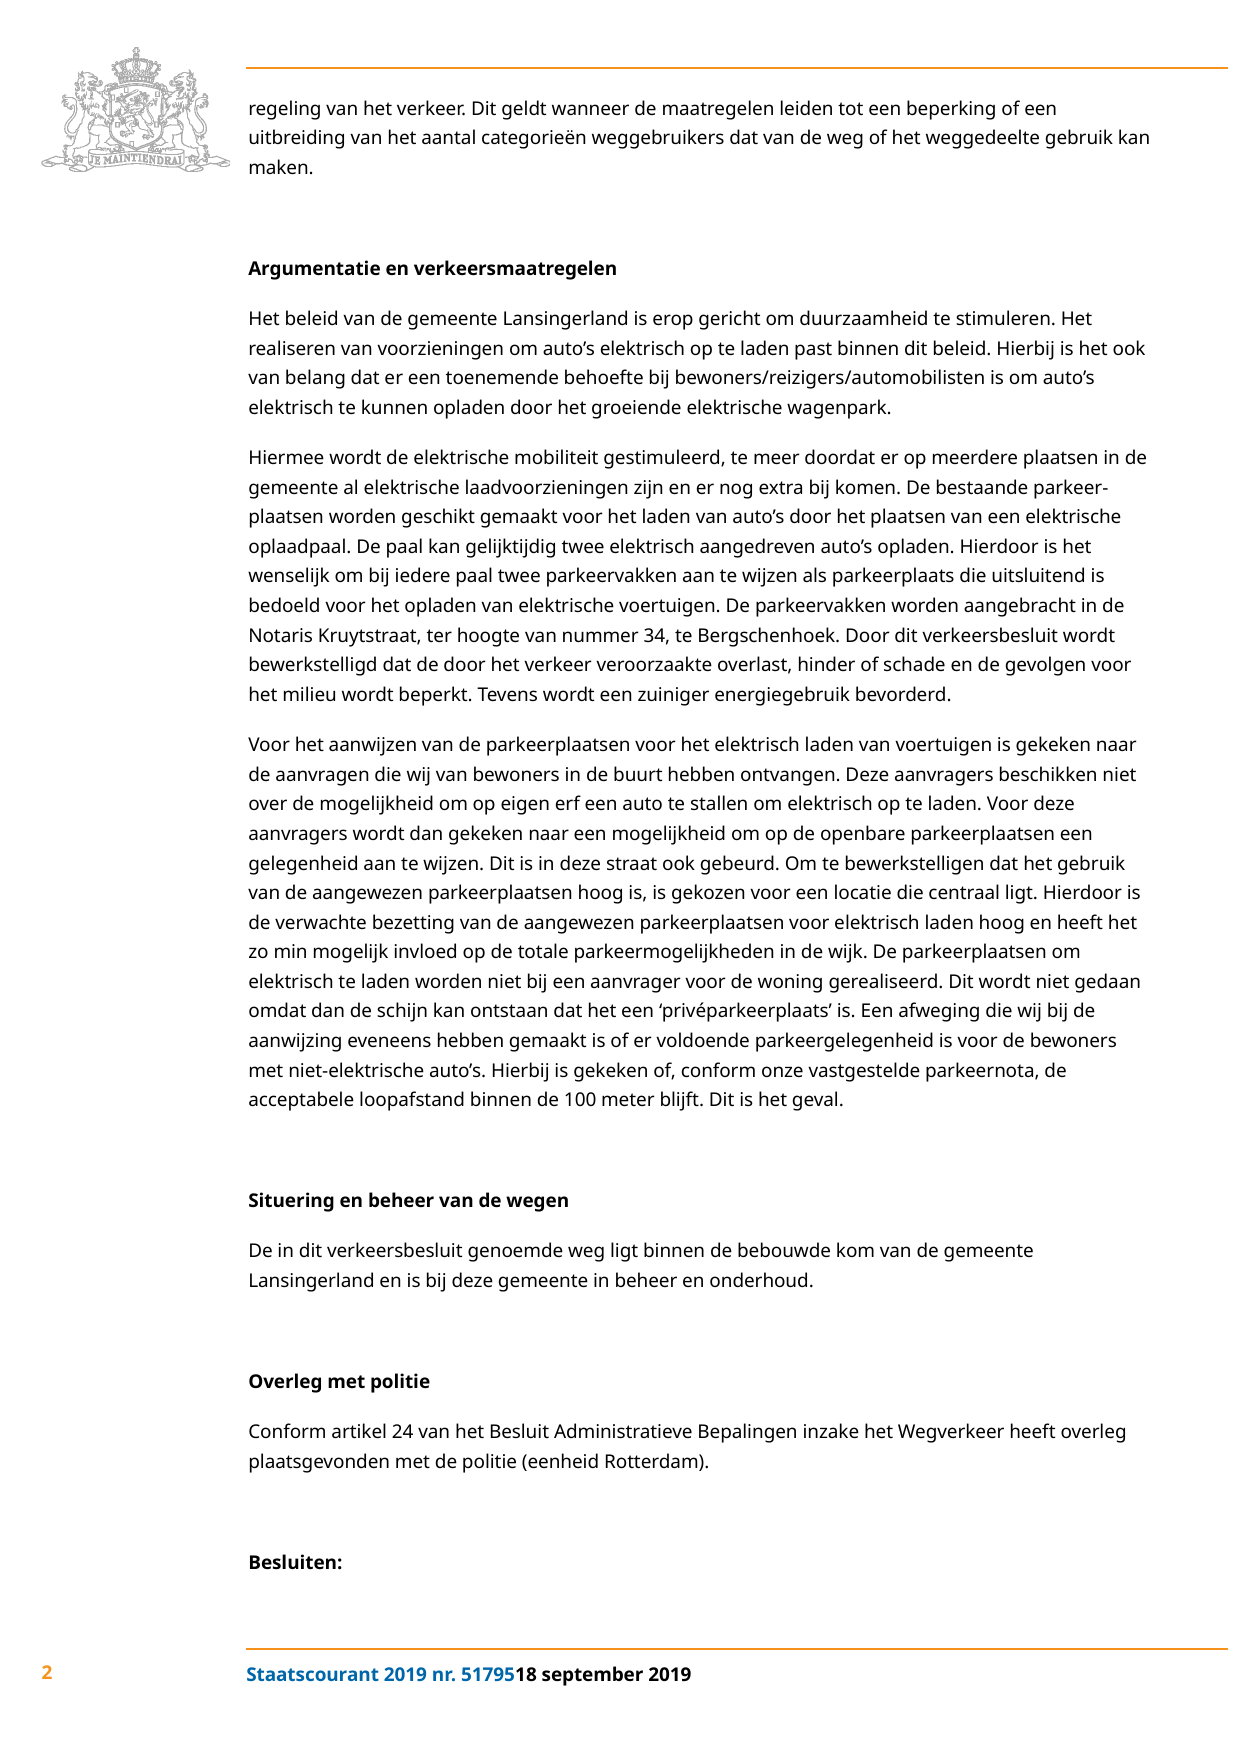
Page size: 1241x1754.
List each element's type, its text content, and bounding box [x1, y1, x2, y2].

text Argumentatie en verkeersmaatregelen [248, 255, 1152, 281]
text Conform artikel 24 van het Besluit Administratieve Bepalingen inzake het Wegverkeer heeft overleg plaatsgevonden met de politie (eenheid Rotterdam). [248, 1418, 1152, 1474]
text Situering en beheer van de wegen [248, 1187, 1152, 1213]
text Hiermee wordt de elektrische mobiliteit gestimuleerd, te meer doordat er op meerdere plaatsen in de gemeente al elektrische laadvoorzieningen zijn en er nog extra bij komen. De bestaande parkeer-plaatsen worden geschikt gemaakt voor het laden van auto’s door het plaatsen van een elektrische oplaadpaal. De paal kan gelijktijdig twee elektrisch aangedreven auto’s opladen. Hierdoor is het wenselijk om bij iedere paal twee parkeervakken aan te wijzen als parkeerplaats die uitsluitend is bedoeld voor het opladen van elektrische voertuigen. De parkeervakken worden aangebracht in de Notaris Kruytstraat, ter hoogte van nummer 34, te Bergschenhoek. Door dit verkeersbesluit wordt bewerkstelligd dat de door het verkeer veroorzaakte overlast, hinder of schade en de gevolgen voor het milieu wordt beperkt. Tevens wordt een zuiniger energiegebruik bevorderd. [248, 444, 1152, 707]
text De in dit verkeersbesluit genoemde weg ligt binnen de bebouwde kom van de gemeente Lansingerland en is bij deze gemeente in beheer en onderhoud. [248, 1238, 1152, 1293]
text Het beleid van de gemeente Lansingerland is erop gericht om duurzaamheid te stimuleren. Het realiseren van voorzieningen om auto’s elektrisch op te laden past binnen dit beleid. Hierbij is het ook van belang dat er een toenemende behoefte bij bewoners/reizigers/automobilisten is om auto’s elektrisch te kunnen opladen door het groeiende elektrische wagenpark. [248, 305, 1152, 420]
picture [41, 47, 231, 172]
text Voor het aanwijzen van de parkeerplaatsen voor het elektrisch laden van voertuigen is gekeken naar de aanvragen die wij van bewoners in de buurt hebben ontvangen. Deze aanvragers beschikken niet over de mogelijkheid om op eigen erf een auto te stallen om elektrisch op te laden. Voor deze aanvragers wordt dan gekeken naar een mogelijkheid om op de openbare parkeerplaatsen een gelegenheid aan te wijzen. Dit is in deze straat ook gebeurd. Om te bewerkstelligen dat het gebruik van de aangewezen parkeerplaatsen hoog is, is gekozen voor een locatie die centraal ligt. Hierdoor is de verwachte bezetting van de aangewezen parkeerplaatsen voor elektrisch laden hoog en heeft het zo min mogelijk invloed op de totale parkeermogelijkheden in de wijk. De parkeerplaatsen om elektrisch te laden worden niet bij een aanvrager voor de woning gerealiseerd. Dit wordt niet gedaan omdat dan de schijn kan ontstaan dat het een ‘privéparkeerplaats’ is. Een afweging die wij bij de aanwijzing eveneens hebben gemaakt is of er voldoende parkeergelegenheid is voor de bewoners met niet-elektrische auto’s. Hierbij is gekeken of, conform onze vastgestelde parkeernota, de acceptabele loopafstand binnen de 100 meter blijft. Dit is het geval. [248, 731, 1152, 1112]
text regeling van het verkeer. Dit geldt wanneer de maatregelen leiden tot een beperking of een uitbreiding van het aantal categorieën weggebruikers dat van de weg of het weggedeelte gebruik kan maken. [248, 95, 1152, 180]
text Besluiten: [248, 1549, 1152, 1575]
text Overleg met politie [248, 1368, 1152, 1394]
